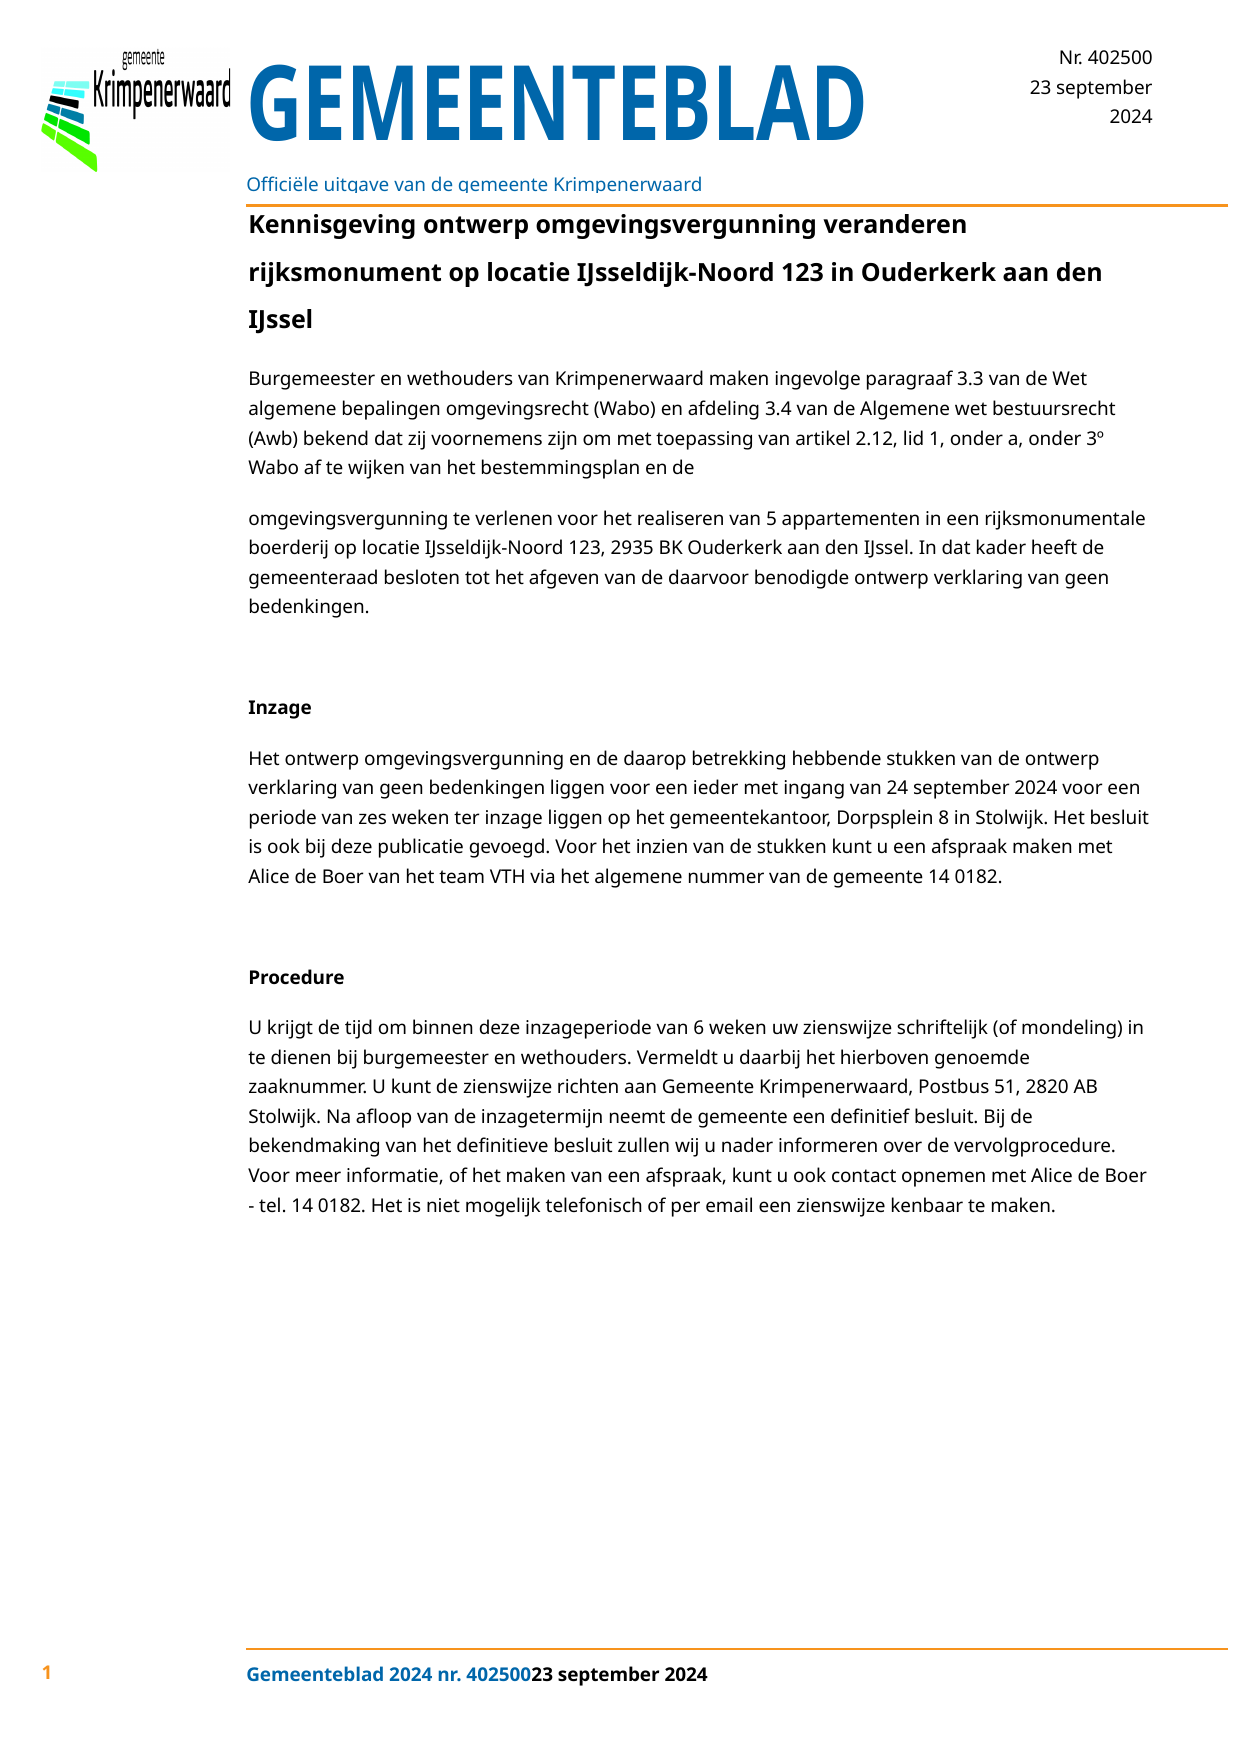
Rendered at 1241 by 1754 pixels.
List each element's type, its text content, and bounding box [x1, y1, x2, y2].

text Kennisgeving ontwerp omgevingsvergunning veranderen rijksmonument op locatie IJsseldijk-Noord 123 in Ouderkerk aan den IJssel [248, 207, 1152, 336]
text Procedure [248, 964, 1152, 989]
text Inzage [248, 694, 1152, 720]
picture [41, 47, 231, 172]
text Het ontwerp omgevingsvergunning en de daarop betrekking hebbende stukken van de ontwerp verklaring van geen bedenkingen liggen voor een ieder met ingang van 24 september 2024 voor een periode van zes weken ter inzage liggen op het gemeentekantoor, Dorpsplein 8 in Stolwijk. Het besluit is ook bij deze publicatie gevoegd. Voor het inzien van de stukken kunt u een afspraak maken met Alice de Boer van het team VTH via het algemene nummer van de gemeente 14 0182. [248, 745, 1152, 889]
text U krijgt de tijd om binnen deze inzageperiode van 6 weken uw zienswijze schriftelijk (of mondeling) in te dienen bij burgemeester en wethouders. Vermeldt u daarbij het hierboven genoemde zaaknummer. U kunt de zienswijze richten aan Gemeente Krimpenerwaard, Postbus 51, 2820 AB Stolwijk. Na afloop van de inzagetermijn neemt de gemeente een definitief besluit. Bij de bekendmaking van het definitieve besluit zullen wij u nader informeren over de vervolgprocedure. Voor meer informatie, of het maken van een afspraak, kunt u ook contact opnemen met Alice de Boer - tel. 14 0182. Het is niet mogelijk telefonisch of per email een zienswijze kenbaar te maken. [248, 1014, 1152, 1217]
text Burgemeester en wethouders van Krimpenerwaard maken ingevolge paragraaf 3.3 van de Wet algemene bepalingen omgevingsrecht (Wabo) en afdeling 3.4 van de Algemene wet bestuursrecht (Awb) bekend dat zij voornemens zijn om met toepassing van artikel 2.12, lid 1, onder a, onder 3º Wabo af te wijken van het bestemmingsplan en de [248, 366, 1152, 480]
text omgevingsvergunning te verlenen voor het realiseren van 5 appartementen in een rijksmonumentale boerderij op locatie IJsseldijk-Noord 123, 2935 BK Ouderkerk aan den IJssel. In dat kader heeft de gemeenteraad besloten tot het afgeven van de daarvoor benodigde ontwerp verklaring van geen bedenkingen. [248, 505, 1152, 619]
